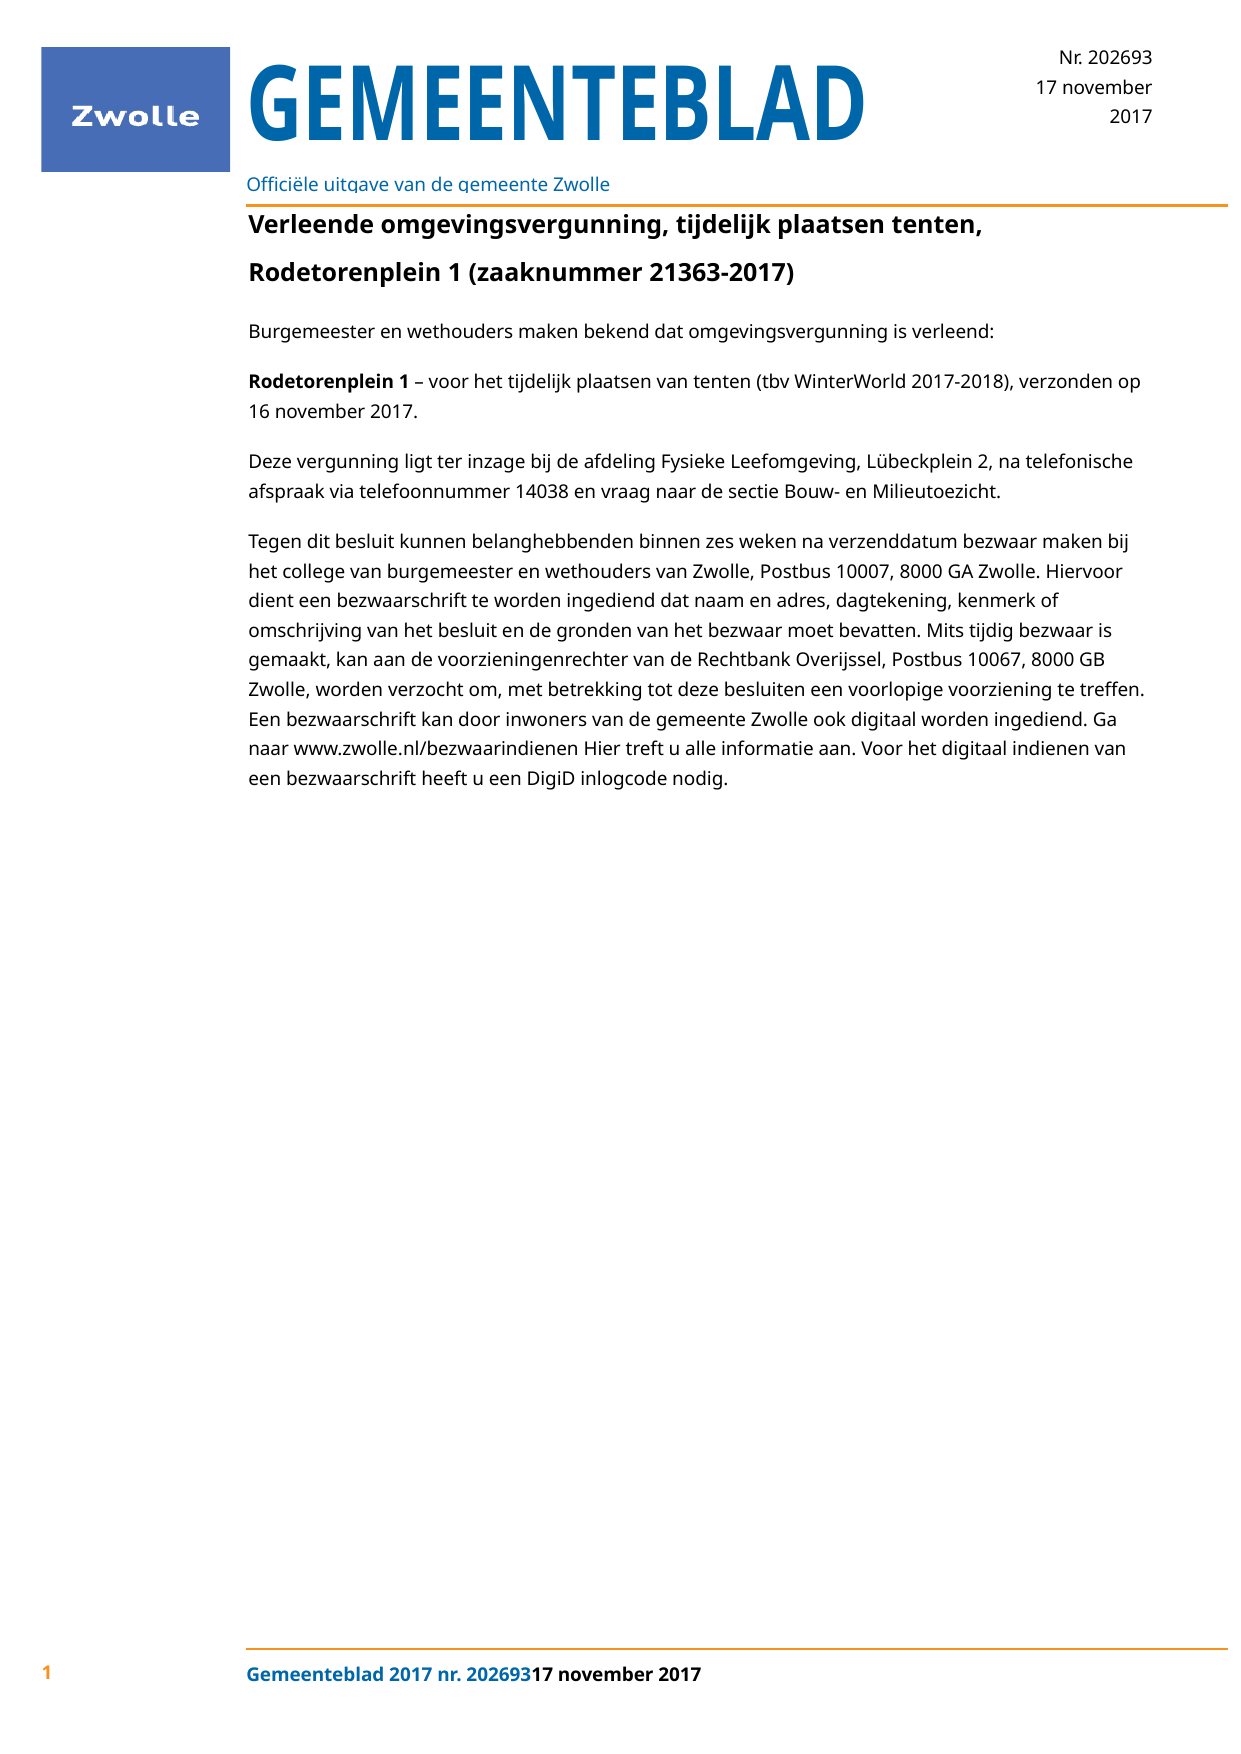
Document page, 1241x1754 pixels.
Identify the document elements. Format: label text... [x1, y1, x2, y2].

picture [41, 47, 231, 172]
text Tegen dit besluit kunnen belanghebbenden binnen zes weken na verzenddatum bezwaar maken bij het college van burgemeester en wethouders van Zwolle, Postbus 10007, 8000 GA Zwolle. Hiervoor dient een bezwaarschrift te worden ingediend dat naam en adres, dagtekening, kenmerk of omschrijving van het besluit en de gronden van het bezwaar moet bevatten. Mits tijdig bezwaar is gemaakt, kan aan de voorzieningenrechter van de Rechtbank Overijssel, Postbus 10067, 8000 GB Zwolle, worden verzocht om, met betrekking tot deze besluiten een voorlopige voorziening te treffen. Een bezwaarschrift kan door inwoners van de gemeente Zwolle ook digitaal worden ingediend. Ga naar www.zwolle.nl/bezwaarindienen Hier treft u alle informatie aan. Voor het digitaal indienen van een bezwaarschrift heeft u een DigiD inlogcode nodig. [248, 528, 1152, 791]
text Burgemeester en wethouders maken bekend dat omgevingsvergunning is verleend: [248, 318, 1152, 344]
text Rodetorenplein 1 – voor het tijdelijk plaatsen van tenten (tbv WinterWorld 2017-2018), verzonden op 16 november 2017. [248, 368, 1152, 424]
text Verleende omgevingsvergunning, tijdelijk plaatsen tenten, Rodetorenplein 1 (zaaknummer 21363-2017) [248, 207, 1152, 288]
text Deze vergunning ligt ter inzage bij de afdeling Fysieke Leefomgeving, Lübeckplein 2, na telefonische afspraak via telefoonnummer 14038 en vraag naar de sectie Bouw- en Milieutoezicht. [248, 448, 1152, 504]
